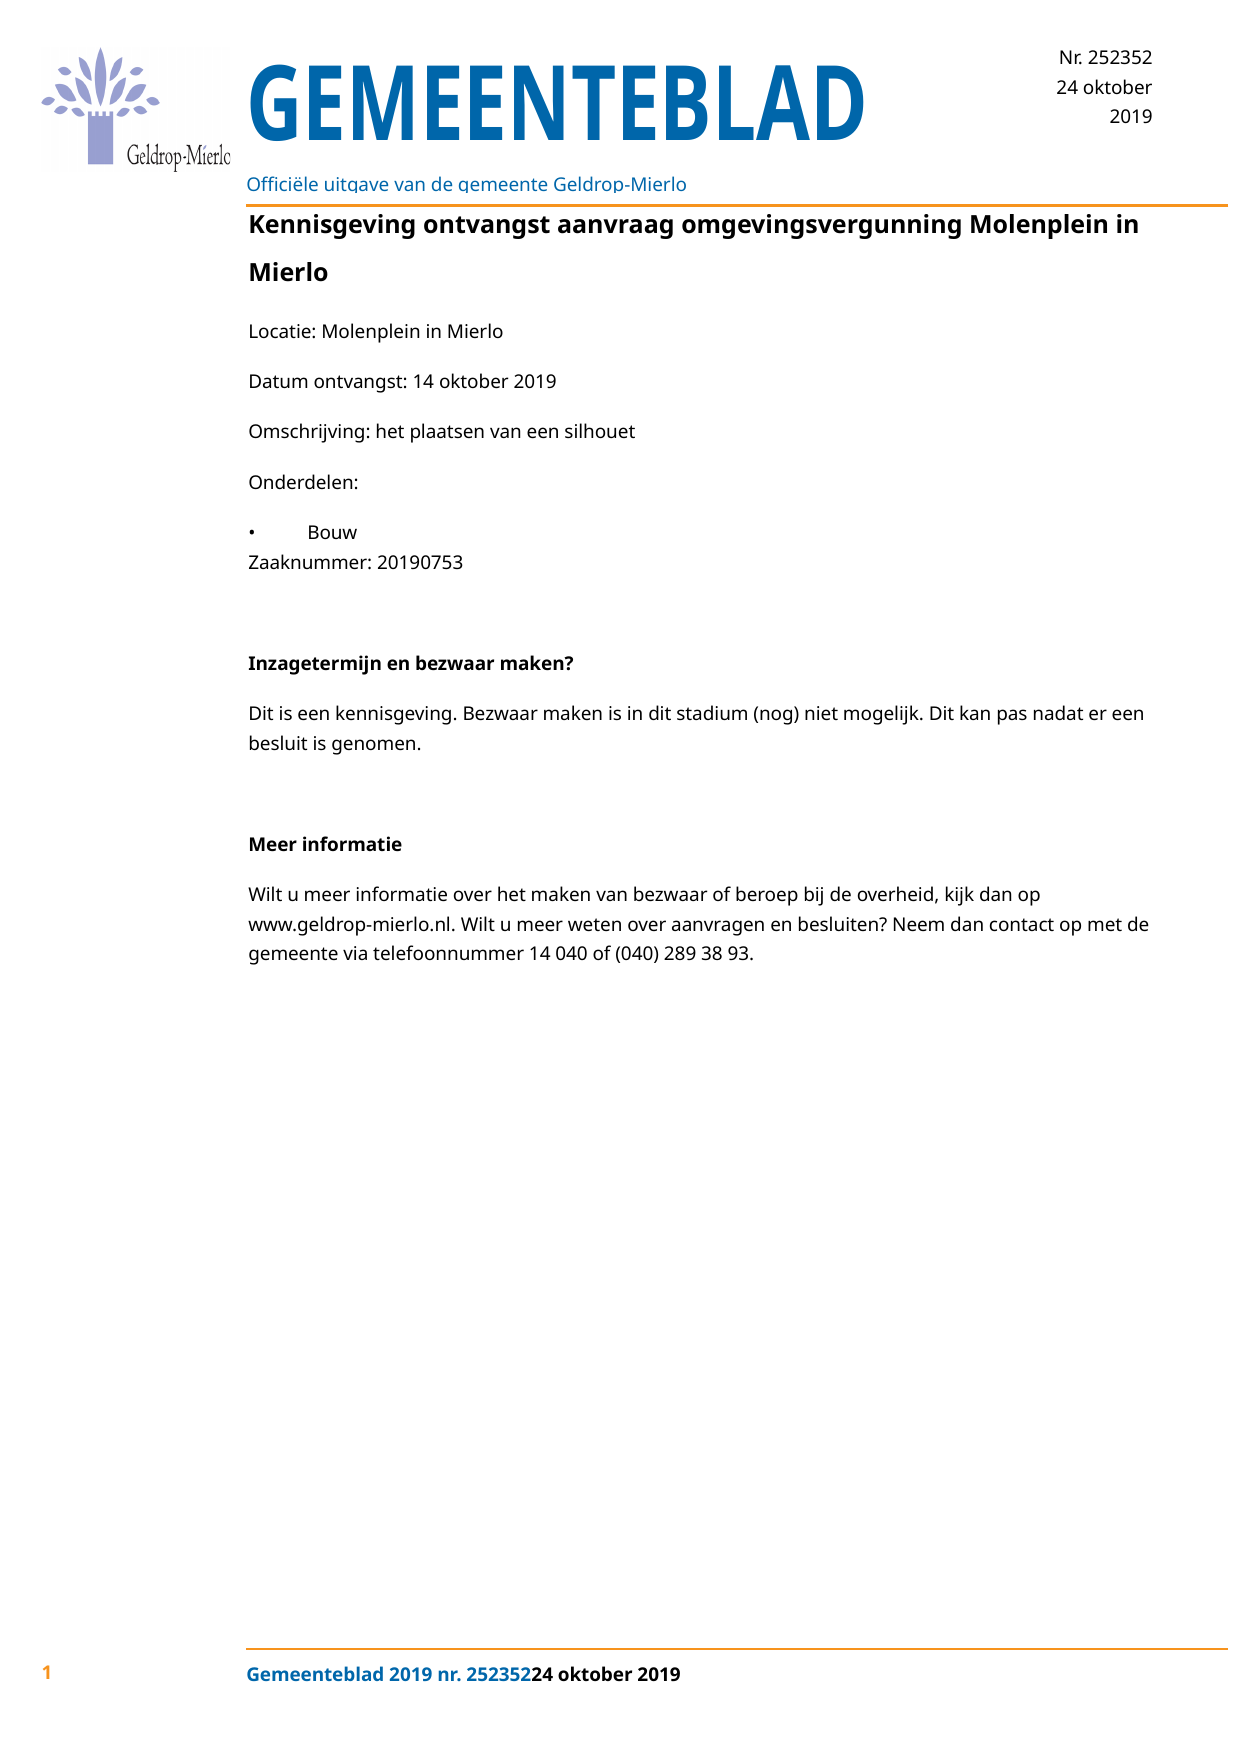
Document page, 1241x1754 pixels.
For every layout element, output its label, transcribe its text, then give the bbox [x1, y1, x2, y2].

text Zaaknummer: 20190753 [248, 549, 1152, 575]
text Kennisgeving ontvangst aanvraag omgevingsvergunning Molenplein in Mierlo [248, 207, 1152, 288]
text Meer informatie [248, 831, 1152, 857]
text Inzagetermijn en bezwaar maken? [248, 650, 1152, 676]
text Omschrijving: het plaatsen van een silhouet [248, 419, 1152, 444]
list Bouw [248, 519, 1152, 545]
text Locatie: Molenplein in Mierlo [248, 318, 1152, 344]
text Dit is een kennisgeving. Bezwaar maken is in dit stadium (nog) niet mogelijk. Dit kan pas nadat er een besluit is genomen. [248, 700, 1152, 756]
text Wilt u meer informatie over het maken van bezwaar of beroep bij de overheid, kijk dan op www.geldrop-mierlo.nl. Wilt u meer weten over aanvragen en besluiten? Neem dan contact op met de gemeente via telefoonnummer 14 040 of (040) 289 38 93. [248, 881, 1152, 966]
text Onderdelen: [248, 469, 1152, 495]
picture [41, 47, 231, 172]
text Datum ontvangst: 14 oktober 2019 [248, 368, 1152, 394]
